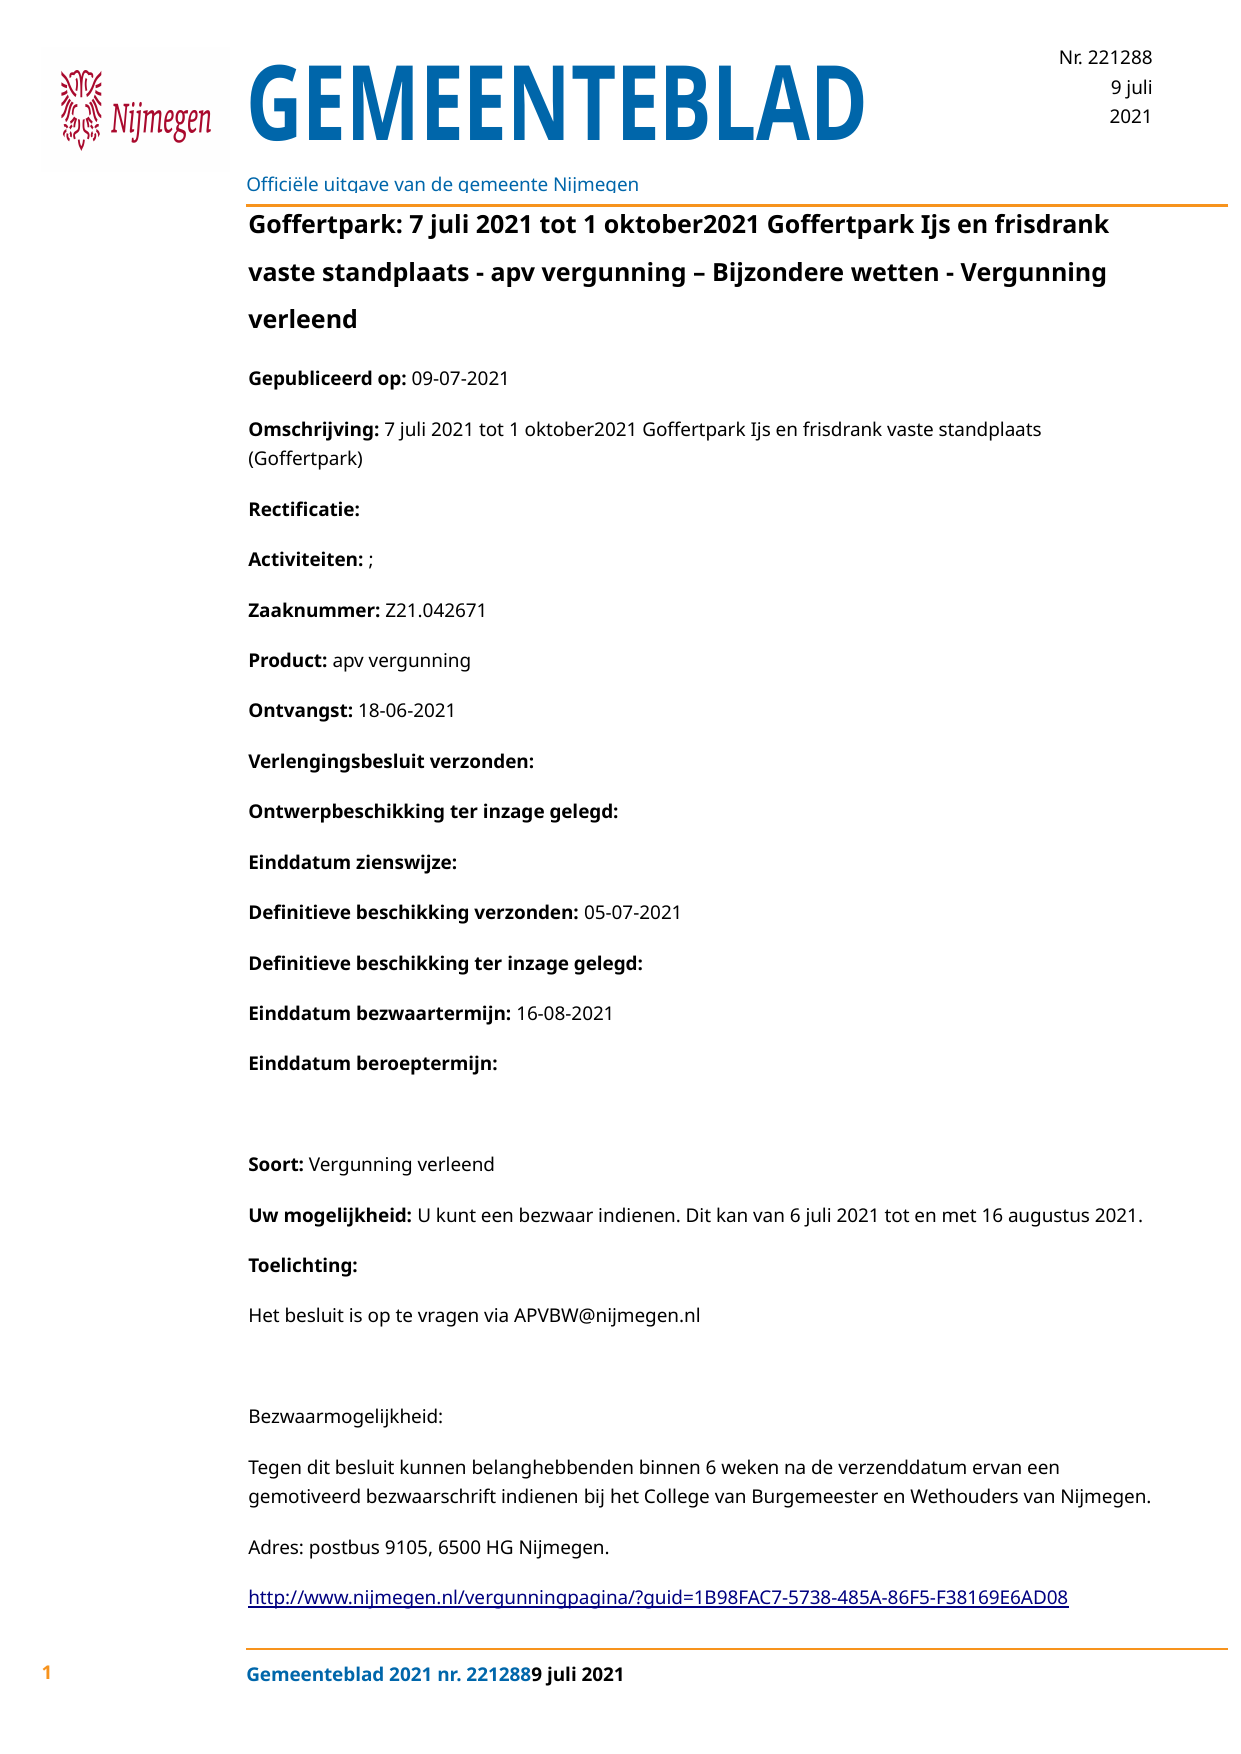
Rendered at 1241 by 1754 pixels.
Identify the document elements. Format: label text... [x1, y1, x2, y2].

text Soort: Vergunning verleend [248, 1151, 1152, 1177]
text Goffertpark: 7 juli 2021 tot 1 oktober2021 Goffertpark Ijs en frisdrank vaste standplaats - apv vergunning – Bijzondere wetten - Vergunning verleend [248, 207, 1152, 336]
text Omschrijving: 7 juli 2021 tot 1 oktober2021 Goffertpark Ijs en frisdrank vaste standplaats (Goffertpark) [248, 416, 1152, 471]
text Tegen dit besluit kunnen belanghebbenden binnen 6 weken na de verzenddatum ervan een gemotiveerd bezwaarschrift indienen bij het College van Burgemeester en Wethouders van Nijmegen. [248, 1454, 1152, 1509]
text Zaaknummer: Z21.042671 [248, 597, 1152, 622]
text Ontvangst: 18-06-2021 [248, 698, 1152, 723]
text Het besluit is op te vragen via APVBW@nijmegen.nl [248, 1303, 1152, 1328]
text Adres: postbus 9105, 6500 HG Nijmegen. [248, 1534, 1152, 1559]
text Einddatum beroeptermijn: [248, 1051, 1152, 1076]
text Einddatum bezwaartermijn: 16-08-2021 [248, 1000, 1152, 1026]
picture [41, 47, 231, 172]
text Rectificatie: [248, 496, 1152, 522]
text Toelichting: [248, 1252, 1152, 1278]
text Product: apv vergunning [248, 647, 1152, 673]
text Verlengingsbesluit verzonden: [248, 748, 1152, 774]
text http://www.nijmegen.nl/vergunningpagina/?guid=1B98FAC7-5738-485A-86F5-F38169E6AD08 [248, 1584, 1152, 1610]
text Einddatum zienswijze: [248, 849, 1152, 874]
text Activiteiten: ; [248, 546, 1152, 572]
text Uw mogelijkheid: U kunt een bezwaar indienen. Dit kan van 6 juli 2021 tot en met 16 augustus 2021. [248, 1202, 1152, 1227]
text Ontwerpbeschikking ter inzage gelegd: [248, 798, 1152, 824]
text Definitieve beschikking verzonden: 05-07-2021 [248, 899, 1152, 925]
text Definitieve beschikking ter inzage gelegd: [248, 950, 1152, 975]
text Gepubliceerd op: 09-07-2021 [248, 366, 1152, 391]
text Bezwaarmogelijkheid: [248, 1403, 1152, 1429]
